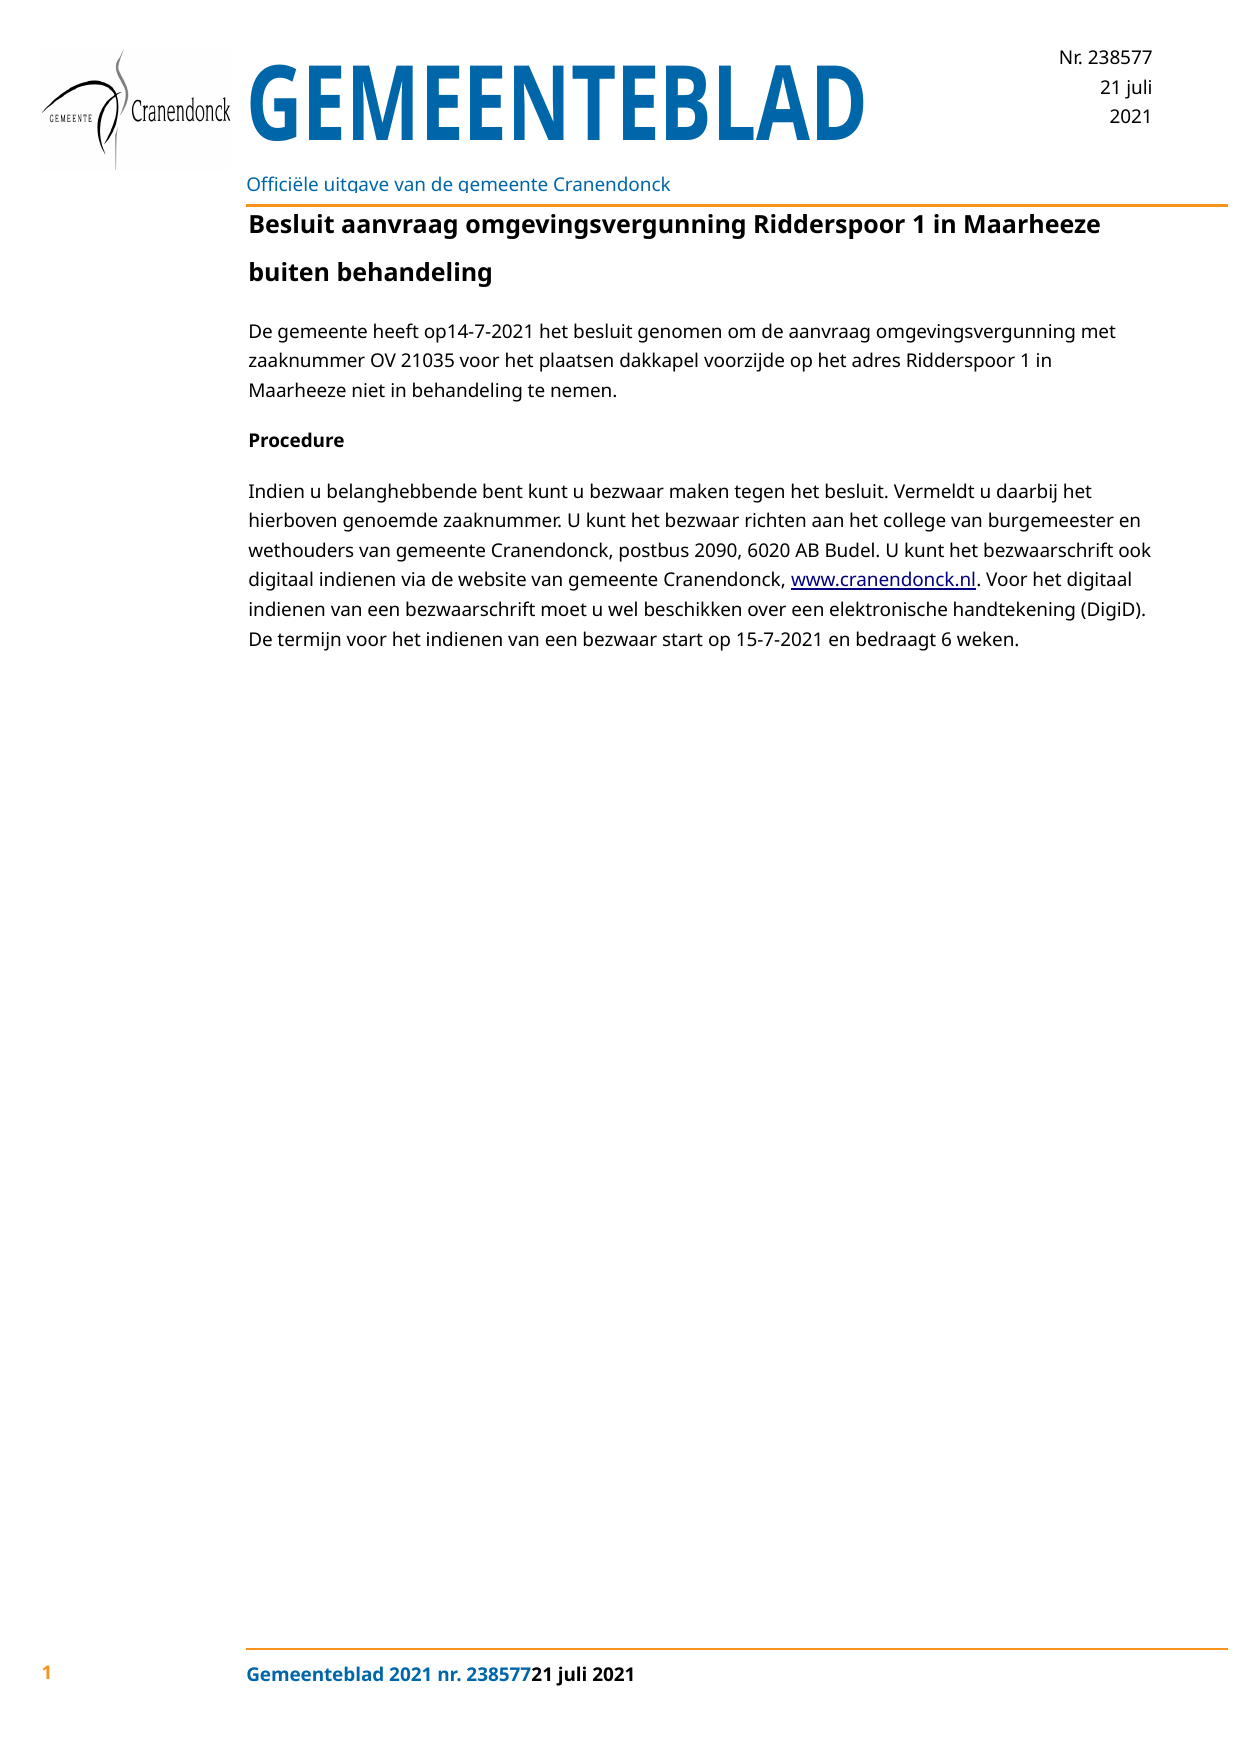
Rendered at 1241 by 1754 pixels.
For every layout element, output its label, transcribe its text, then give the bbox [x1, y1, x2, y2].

text Indien u belanghebbende bent kunt u bezwaar maken tegen het besluit. Vermeldt u daarbij het hierboven genoemde zaaknummer. U kunt het bezwaar richten aan het college van burgemeester en wethouders van gemeente Cranendonck, postbus 2090, 6020 AB Budel. U kunt het bezwaarschrift ook digitaal indienen via de website van gemeente Cranendonck, www.cranendonck.nl. Voor het digitaal indienen van een bezwaarschrift moet u wel beschikken over een elektronische handtekening (DigiD). De termijn voor het indienen van een bezwaar start op 15-7-2021 en bedraagt 6 weken. [248, 478, 1152, 652]
text De gemeente heeft op14-7-2021 het besluit genomen om de aanvraag omgevingsvergunning met zaaknummer OV 21035 voor het plaatsen dakkapel voorzijde op het adres Ridderspoor 1 in Maarheeze niet in behandeling te nemen. [248, 318, 1152, 403]
text Procedure [248, 427, 1152, 453]
text Besluit aanvraag omgevingsvergunning Ridderspoor 1 in Maarheeze buiten behandeling [248, 207, 1152, 288]
picture [41, 47, 231, 172]
